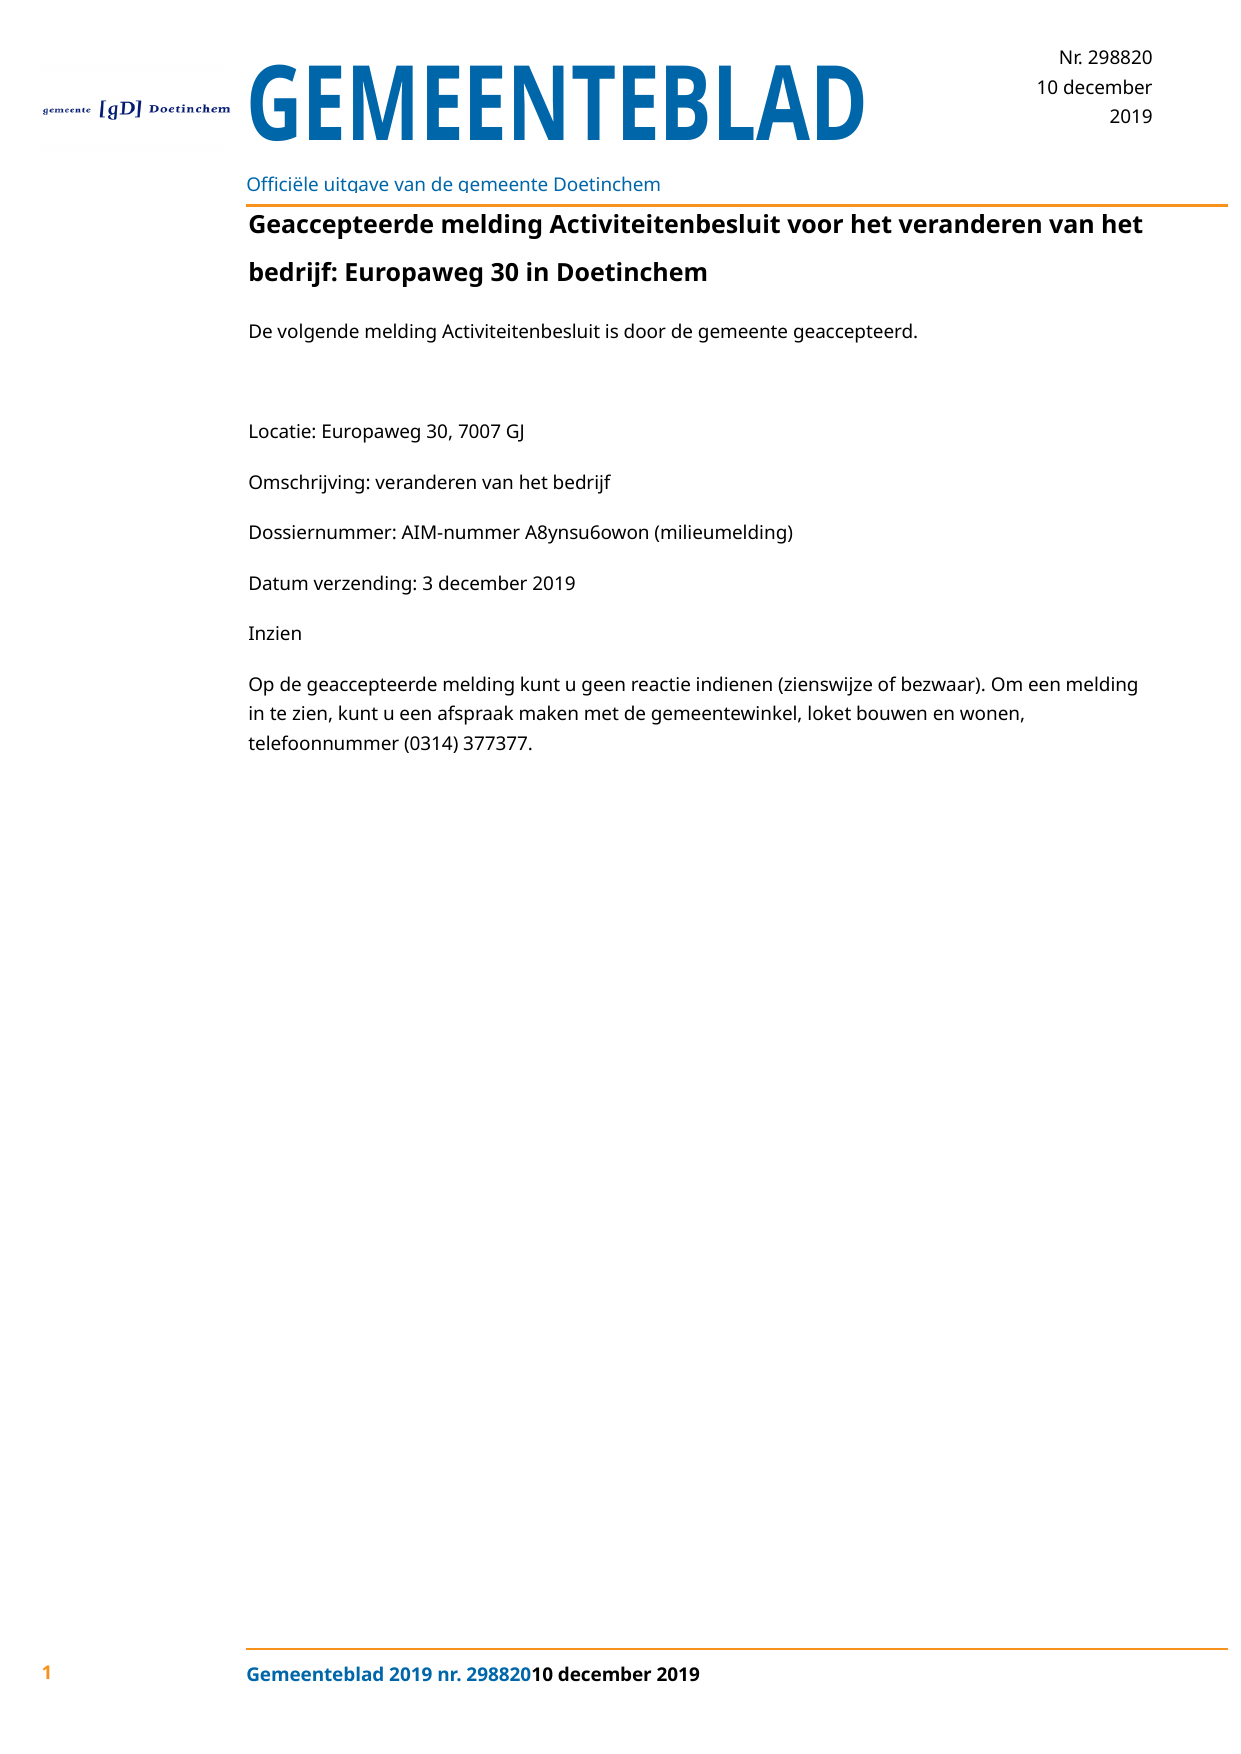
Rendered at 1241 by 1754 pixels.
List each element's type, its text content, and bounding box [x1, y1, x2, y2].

text Locatie: Europaweg 30, 7007 GJ [248, 419, 1152, 444]
text De volgende melding Activiteitenbesluit is door de gemeente geaccepteerd. [248, 318, 1152, 344]
text Omschrijving: veranderen van het bedrijf [248, 469, 1152, 495]
text Datum verzending: 3 december 2019 [248, 570, 1152, 596]
text Geaccepteerde melding Activiteitenbesluit voor het veranderen van het bedrijf: Europaweg 30 in Doetinchem [248, 207, 1152, 288]
text Dossiernummer: AIM-nummer A8ynsu6owon (milieumelding) [248, 519, 1152, 545]
text Inzien [248, 620, 1152, 646]
picture [41, 47, 231, 172]
text Op de geaccepteerde melding kunt u geen reactie indienen (zienswijze of bezwaar). Om een melding in te zien, kunt u een afspraak maken met de gemeentewinkel, loket bouwen en wonen, telefoonnummer (0314) 377377. [248, 671, 1152, 756]
